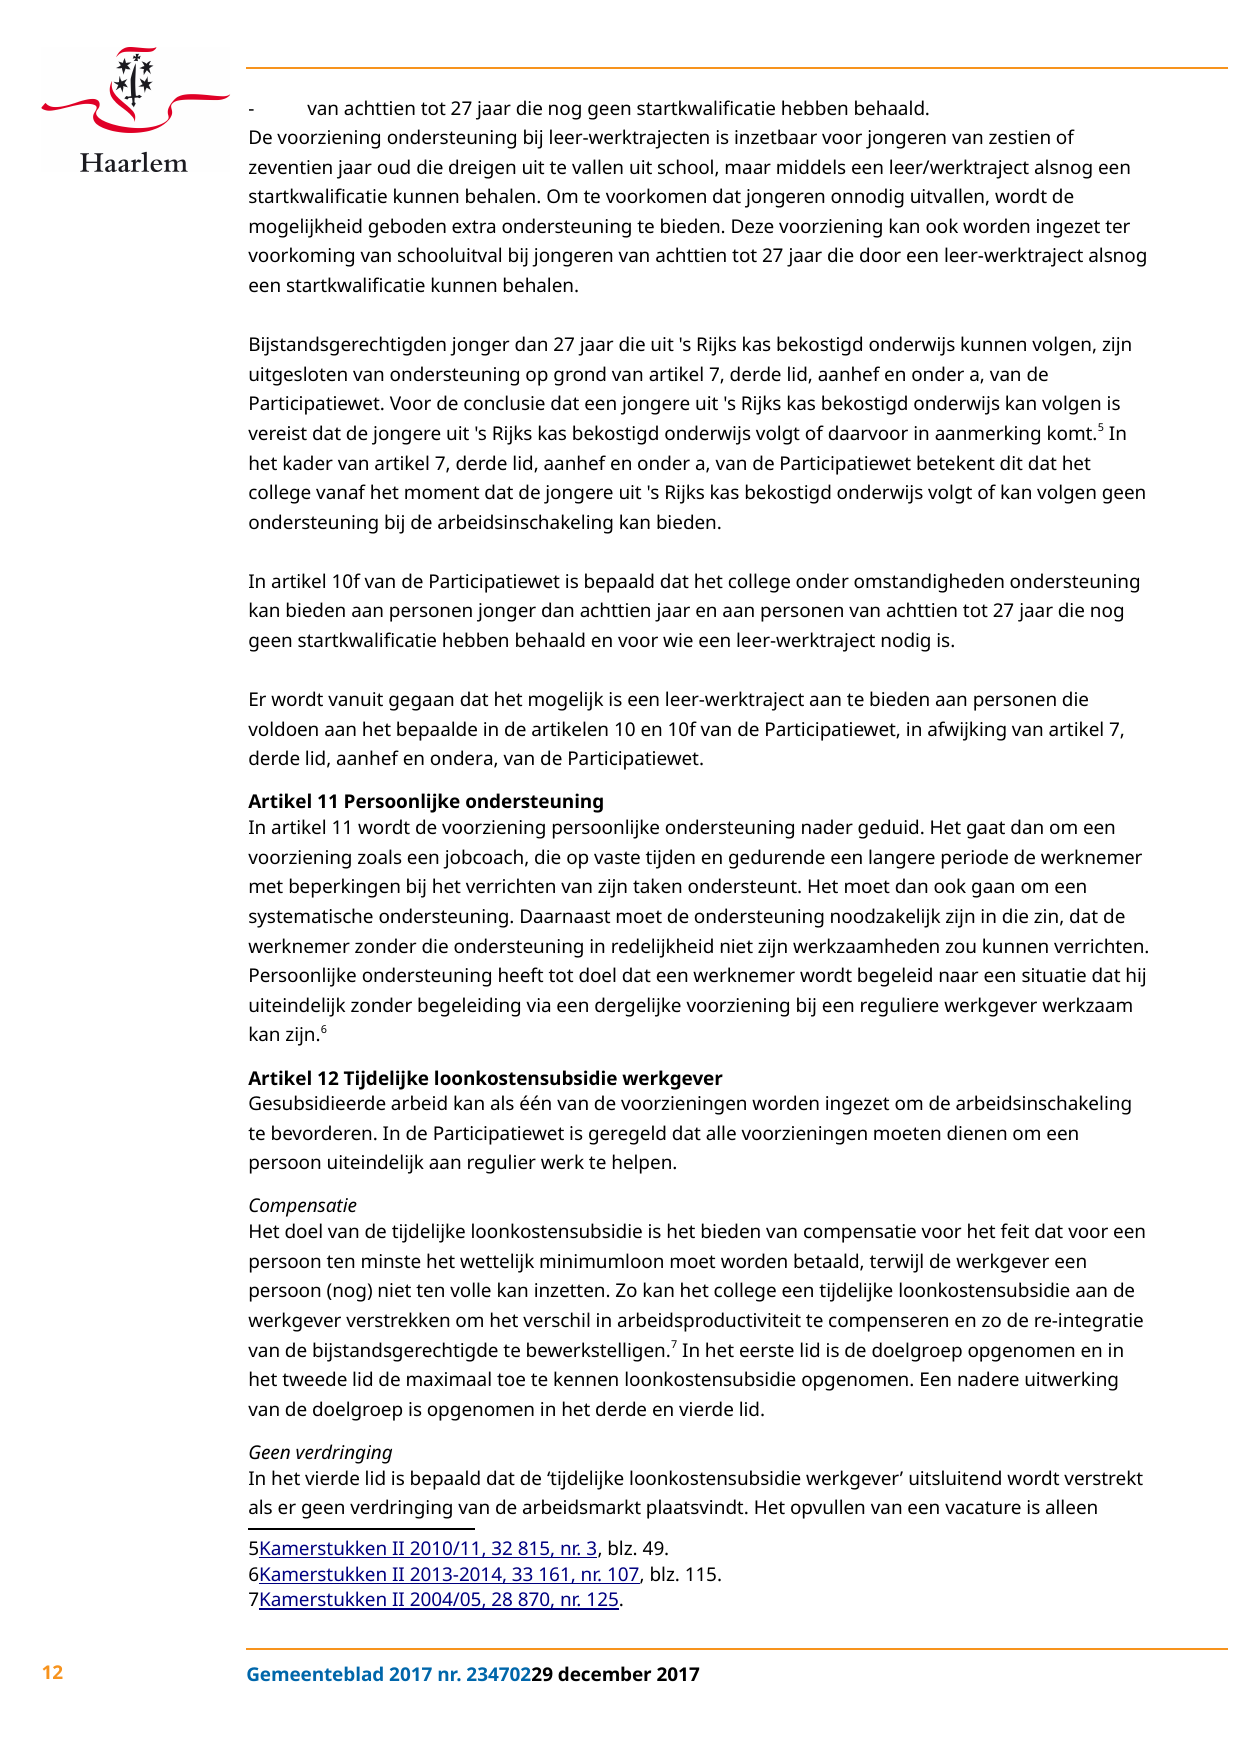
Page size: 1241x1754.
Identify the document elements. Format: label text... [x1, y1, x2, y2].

text Het doel van de tijdelijke loonkostensubsidie is het bieden van compensatie voor het feit dat voor een persoon ten minste het wettelijk minimumloon moet worden betaald, terwijl de werkgever een persoon (nog) niet ten volle kan inzetten. Zo kan het college een tijdelijke loonkostensubsidie aan de werkgever verstrekken om het verschil in arbeidsproductiviteit te compenseren en zo de re-integratie van de bijstandsgerechtigde te bewerkstelligen. In het eerste lid is de doelgroep opgenomen en in het tweede lid de maximaal toe te kennen loonkostensubsidie opgenomen. Een nadere uitwerking van de doelgroep is opgenomen in het derde en vierde lid. [248, 1218, 1152, 1422]
text Gesubsidieerde arbeid kan als één van de voorzieningen worden ingezet om de arbeidsinschakeling te bevorderen. In de Participatiewet is geregeld dat alle voorzieningen moeten dienen om een persoon uiteindelijk aan regulier werk te helpen. [248, 1090, 1152, 1175]
text In artikel 10f van de Participatiewet is bepaald dat het college onder omstandigheden ondersteuning kan bieden aan personen jonger dan achttien jaar en aan personen van achttien tot 27 jaar die nog geen startkwalificatie hebben behaald en voor wie een leer-werktraject nodig is. [248, 568, 1152, 653]
text In artikel 11 wordt de voorziening persoonlijke ondersteuning nader geduid. Het gaat dan om een voorziening zoals een jobcoach, die op vaste tijden en gedurende een langere periode de werknemer met beperkingen bij het verrichten van zijn taken ondersteunt. Het moet dan ook gaan om een systematische ondersteuning. Daarnaast moet de ondersteuning noodzakelijk zijn in die zin, dat de werknemer zonder die ondersteuning in redelijkheid niet zijn werkzaamheden zou kunnen verrichten. Persoonlijke ondersteuning heeft tot doel dat een werknemer wordt begeleid naar een situatie dat hij uiteindelijk zonder begeleiding via een dergelijke voorziening bij een reguliere werkgever werkzaam kan zijn. [248, 814, 1152, 1047]
text Bijstandsgerechtigden jonger dan 27 jaar die uit 's Rijks kas bekostigd onderwijs kunnen volgen, zijn uitgesloten van ondersteuning op grond van artikel 7, derde lid, aanhef en onder a, van de Participatiewet. Voor de conclusie dat een jongere uit 's Rijks kas bekostigd onderwijs kan volgen is vereist dat de jongere uit 's Rijks kas bekostigd onderwijs volgt of daarvoor in aanmerking komt. In het kader van artikel 7, derde lid, aanhef en onder a, van de Participatiewet betekent dit dat het college vanaf het moment dat de jongere uit 's Rijks kas bekostigd onderwijs volgt of kan volgen geen ondersteuning bij de arbeidsinschakeling kan bieden. [248, 331, 1152, 535]
picture [41, 47, 231, 172]
text De voorziening ondersteuning bij leer-werktrajecten is inzetbaar voor jongeren van zestien of zeventien jaar oud die dreigen uit te vallen uit school, maar middels een leer/werktraject alsnog een startkwalificatie kunnen behalen. Om te voorkomen dat jongeren onnodig uitvallen, wordt de mogelijkheid geboden extra ondersteuning te bieden. Deze voorziening kan ook worden ingezet ter voorkoming van schooluitval bij jongeren van achttien tot 27 jaar die door een leer-werktraject alsnog een startkwalificatie kunnen behalen. [248, 124, 1152, 298]
text Compensatie [248, 1193, 1152, 1218]
text In het vierde lid is bepaald dat de ‘tijdelijke loonkostensubsidie werkgever’ uitsluitend wordt verstrekt als er geen verdringing van de arbeidsmarkt plaatsvindt. Het opvullen van een vacature is alleen [248, 1465, 1152, 1520]
list van achttien tot 27 jaar die nog geen startkwalificatie hebben behaald. [248, 95, 1152, 121]
text Er wordt vanuit gegaan dat het mogelijk is een leer-werktraject aan te bieden aan personen die voldoen aan het bepaalde in de artikelen 10 en 10f van de Participatiewet, in afwijking van artikel 7, derde lid, aanhef en ondera, van de Participatiewet. [248, 686, 1152, 771]
text Artikel 11 Persoonlijke ondersteuning [248, 789, 1152, 814]
text Geen verdringing [248, 1439, 1152, 1465]
text Artikel 12 Tijdelijke loonkostensubsidie werkgever [248, 1065, 1152, 1090]
text Kamerstukken II 2010/11, 32 815, nr. 3, blz. 49. [248, 1535, 1152, 1561]
text Kamerstukken II 2013-2014, 33 161, nr. 107, blz. 115. [248, 1561, 1152, 1586]
text Kamerstukken II 2004/05, 28 870, nr. 125. [248, 1586, 1152, 1612]
